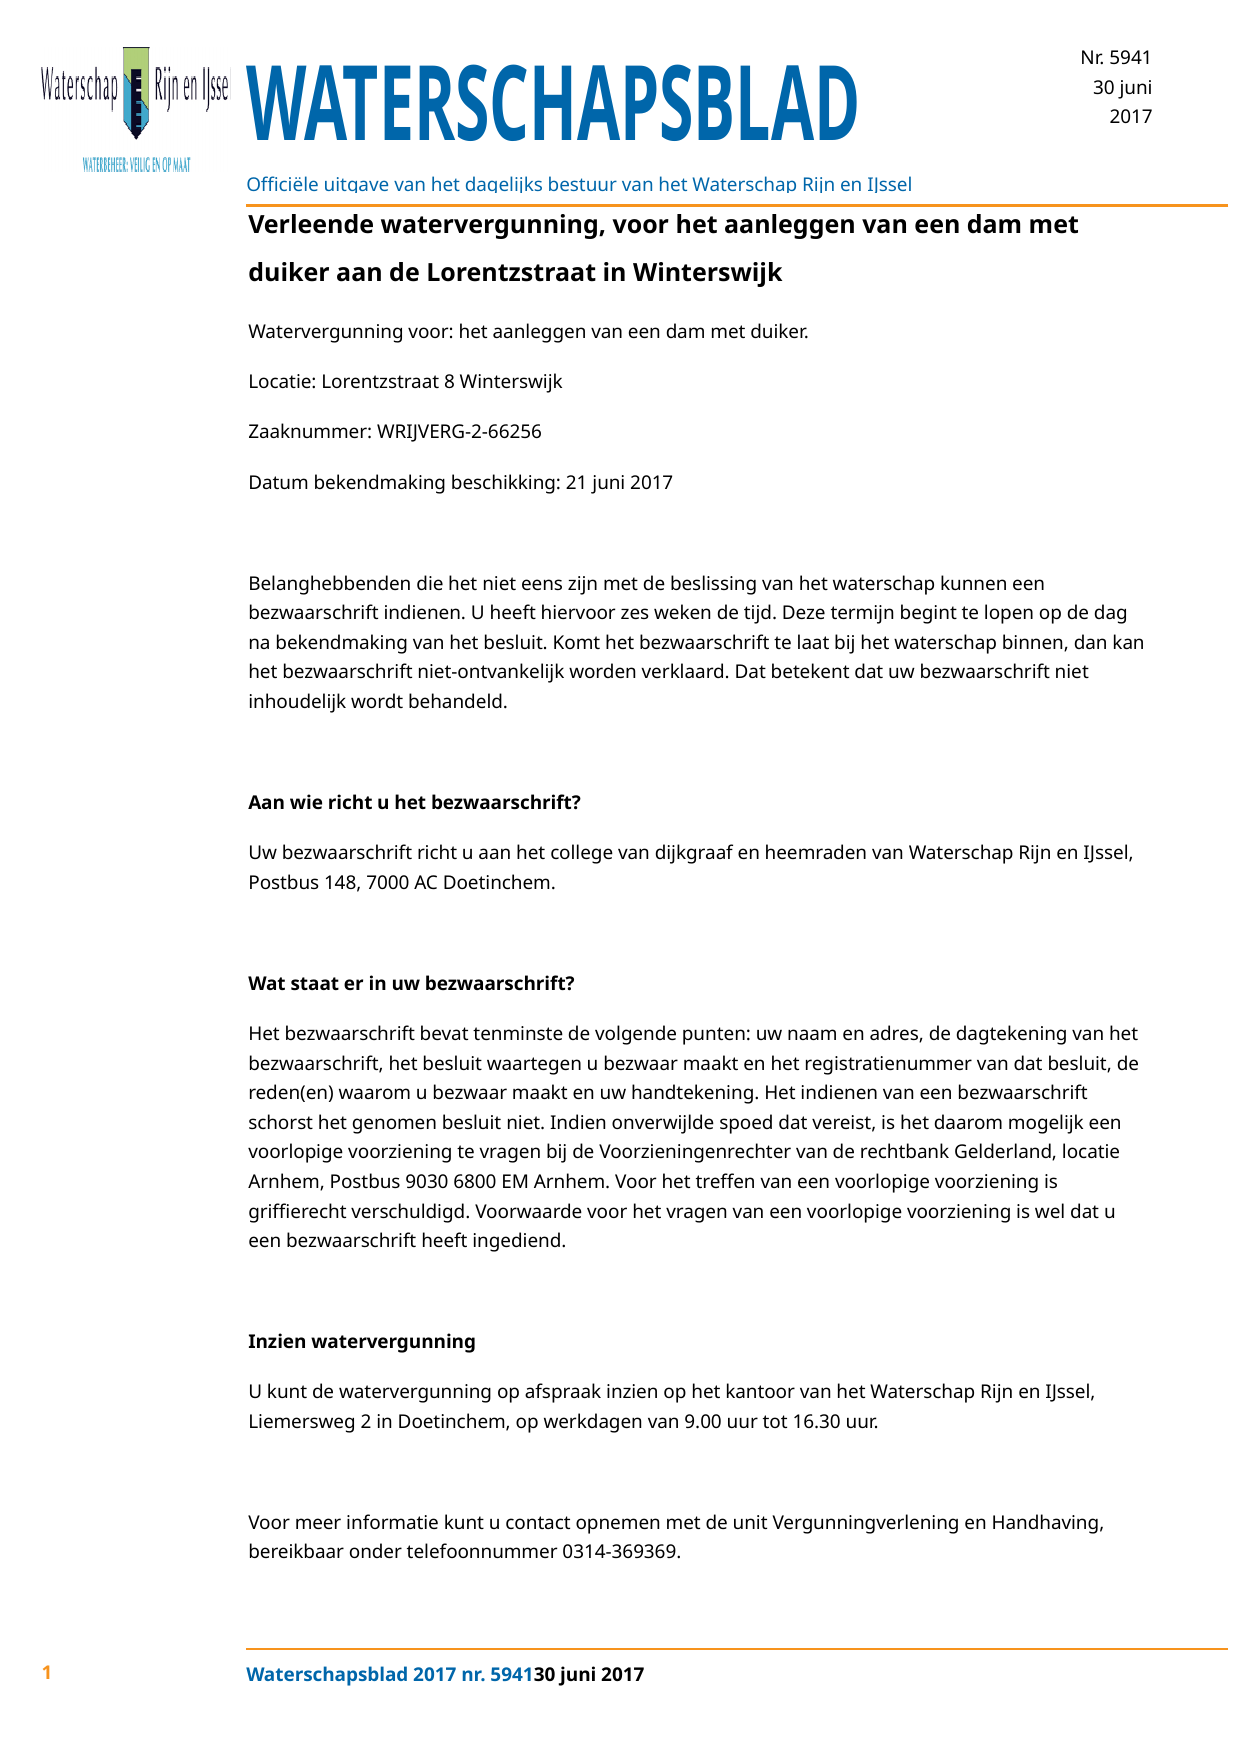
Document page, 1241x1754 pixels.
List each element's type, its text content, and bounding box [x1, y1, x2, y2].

text Het bezwaarschrift bevat tenminste de volgende punten: uw naam en adres, de dagtekening van het bezwaarschrift, het besluit waartegen u bezwaar maakt en het registratienummer van dat besluit, de reden(en) waarom u bezwaar maakt en uw handtekening. Het indienen van een bezwaarschrift schorst het genomen besluit niet. Indien onverwijlde spoed dat vereist, is het daarom mogelijk een voorlopige voorziening te vragen bij de Voorzieningenrechter van de rechtbank Gelderland, locatie Arnhem, Postbus 9030 6800 EM Arnhem. Voor het treffen van een voorlopige voorziening is griffierecht verschuldigd. Voorwaarde voor het vragen van een voorlopige voorziening is wel dat u een bezwaarschrift heeft ingediend. [248, 1020, 1152, 1253]
text Datum bekendmaking beschikking: 21 juni 2017 [248, 469, 1152, 495]
text Zaaknummer: WRIJVERG-2-66256 [248, 419, 1152, 444]
text Belanghebbenden die het niet eens zijn met de beslissing van het waterschap kunnen een bezwaarschrift indienen. U heeft hiervoor zes weken de tijd. Deze termijn begint te lopen op de dag na bekendmaking van het besluit. Komt het bezwaarschrift te laat bij het waterschap binnen, dan kan het bezwaarschrift niet-ontvankelijk worden verklaard. Dat betekent dat uw bezwaarschrift niet inhoudelijk wordt behandeld. [248, 570, 1152, 714]
text Inzien watervergunning [248, 1328, 1152, 1354]
text Locatie: Lorentzstraat 8 Winterswijk [248, 368, 1152, 394]
text Voor meer informatie kunt u contact opnemen met de unit Vergunningverlening en Handhaving, bereikbaar onder telefoonnummer 0314-369369. [248, 1509, 1152, 1564]
text Wat staat er in uw bezwaarschrift? [248, 970, 1152, 996]
text Uw bezwaarschrift richt u aan het college van dijkgraaf en heemraden van Waterschap Rijn en IJssel, Postbus 148, 7000 AC Doetinchem. [248, 839, 1152, 895]
text Watervergunning voor: het aanleggen van een dam met duiker. [248, 318, 1152, 344]
text Verleende watervergunning, voor het aanleggen van een dam met duiker aan de Lorentzstraat in Winterswijk [248, 207, 1152, 288]
picture [41, 47, 231, 172]
text Aan wie richt u het bezwaarschrift? [248, 789, 1152, 815]
text U kunt de watervergunning op afspraak inzien op het kantoor van het Waterschap Rijn en IJssel, Liemersweg 2 in Doetinchem, op werkdagen van 9.00 uur tot 16.30 uur. [248, 1379, 1152, 1434]
